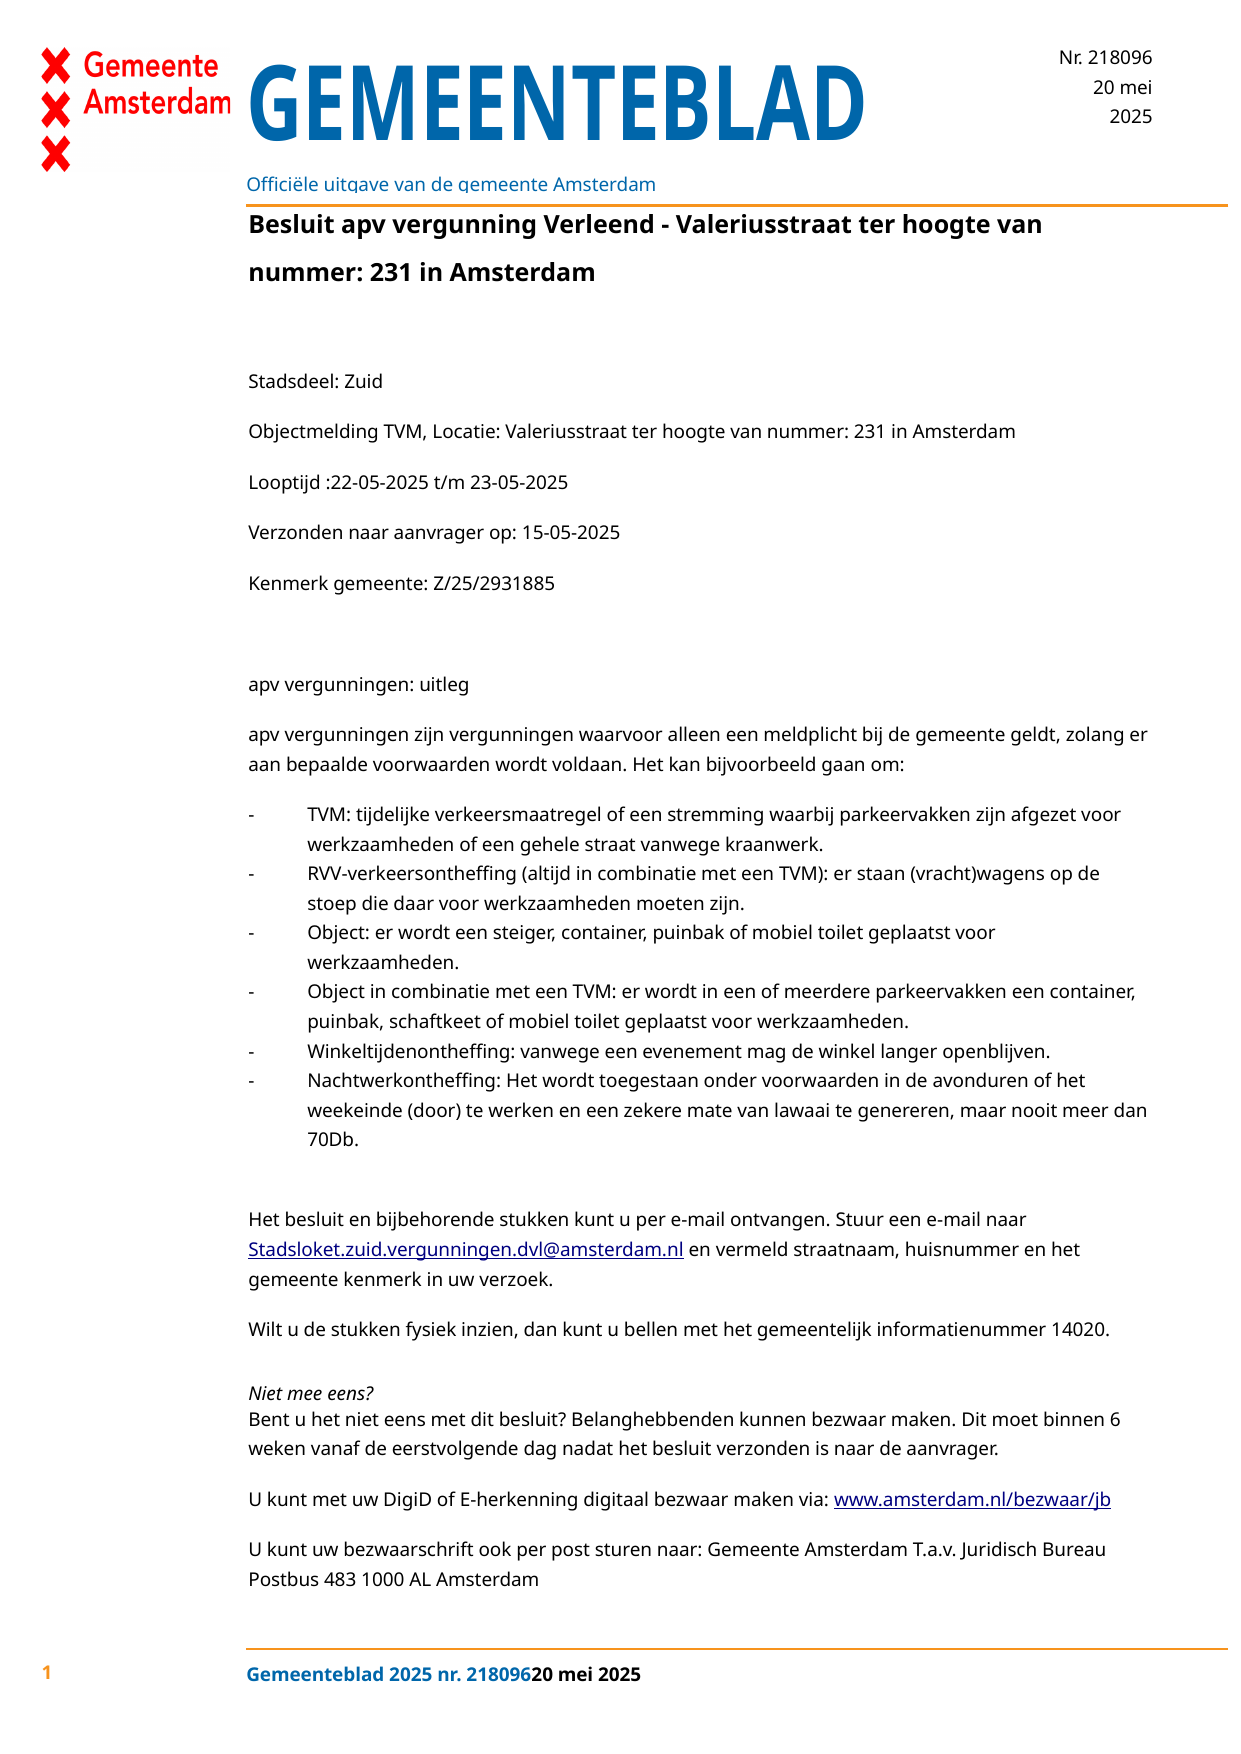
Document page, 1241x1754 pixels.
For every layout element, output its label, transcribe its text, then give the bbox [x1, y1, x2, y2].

list Object: er wordt een steiger, container, puinbak of mobiel toilet geplaatst voor werkzaamheden. [248, 919, 1152, 975]
text Verzonden naar aanvrager op: 15-05-2025 [248, 519, 1152, 545]
text Het besluit en bijbehorende stukken kunt u per e-mail ontvangen. Stuur een e-mail naar Stadsloket.zuid.vergunningen.dvl@amsterdam.nl en vermeld straatnaam, huisnummer en het gemeente kenmerk in uw verzoek. [248, 1207, 1152, 1292]
text apv vergunningen: uitleg [248, 671, 1152, 697]
text Stadsdeel: Zuid [248, 368, 1152, 394]
list Winkeltijdenontheffing: vanwege een evenement mag de winkel langer openblijven. [248, 1038, 1152, 1064]
text U kunt met uw DigiD of E-herkenning digitaal bezwaar maken via: www.amsterdam.nl/bezwaar/jb [248, 1486, 1152, 1512]
text Kenmerk gemeente: Z/25/2931885 [248, 570, 1152, 596]
text U kunt uw bezwaarschrift ook per post sturen naar: Gemeente Amsterdam T.a.v. Juridisch Bureau Postbus 483 1000 AL Amsterdam [248, 1536, 1152, 1592]
text Bent u het niet eens met dit besluit? Belanghebbenden kunnen bezwaar maken. Dit moet binnen 6 weken vanaf de eerstvolgende dag nadat het besluit verzonden is naar de aanvrager. [248, 1406, 1152, 1461]
text Niet mee eens? [248, 1380, 1152, 1406]
text apv vergunningen zijn vergunningen waarvoor alleen een meldplicht bij de gemeente geldt, zolang er aan bepaalde voorwaarden wordt voldaan. Het kan bijvoorbeeld gaan om: [248, 721, 1152, 777]
text Besluit apv vergunning Verleend - Valeriusstraat ter hoogte van nummer: 231 in Amsterdam [248, 207, 1152, 288]
picture [41, 47, 231, 172]
list RVV-verkeersontheffing (altijd in combinatie met een TVM): er staan (vracht)wagens op de stoep die daar voor werkzaamheden moeten zijn. [248, 860, 1152, 916]
text Objectmelding TVM, Locatie: Valeriusstraat ter hoogte van nummer: 231 in Amsterdam [248, 419, 1152, 444]
text Wilt u de stukken fysiek inzien, dan kunt u bellen met het gemeentelijk informatienummer 14020. [248, 1316, 1152, 1342]
list Object in combinatie met een TVM: er wordt in een of meerdere parkeervakken een container, puinbak, schaftkeet of mobiel toilet geplaatst voor werkzaamheden. [248, 979, 1152, 1034]
list Nachtwerkontheffing: Het wordt toegestaan onder voorwaarden in de avonduren of het weekeinde (door) te werken en een zekere mate van lawaai te genereren, maar nooit meer dan 70Db. [248, 1067, 1152, 1152]
list TVM: tijdelijke verkeersmaatregel of een stremming waarbij parkeervakken zijn afgezet voor werkzaamheden of een gehele straat vanwege kraanwerk. [248, 801, 1152, 857]
text Looptijd :22-05-2025 t/m 23-05-2025 [248, 469, 1152, 495]
